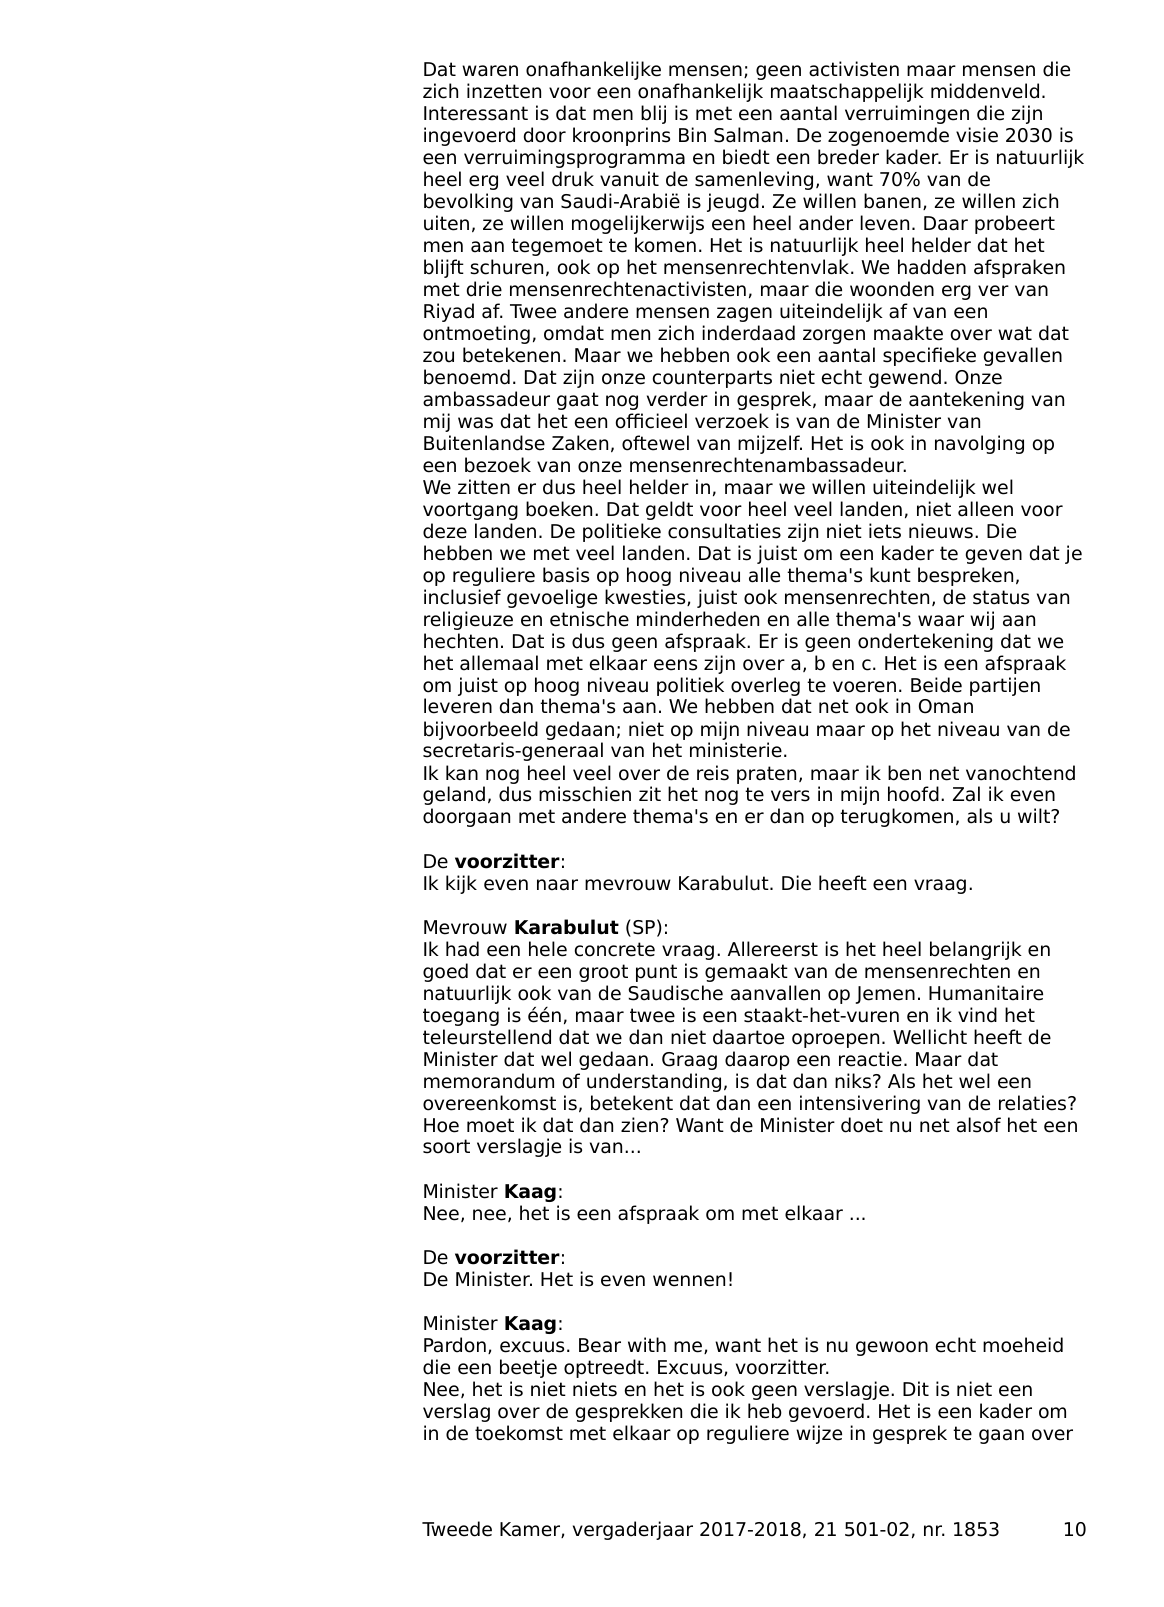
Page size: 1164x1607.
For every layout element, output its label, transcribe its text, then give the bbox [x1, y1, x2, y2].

text Nee, het is niet niets en het is ook geen verslagje. Dit is niet een verslag over de gesprekken die ik heb gevoerd. Het is een kader om in de toekomst met elkaar op reguliere wijze in gesprek te gaan over [422, 1379, 1087, 1445]
text We zitten er dus heel helder in, maar we willen uiteindelijk wel voortgang boeken. Dat geldt voor heel veel landen, niet alleen voor deze landen. De politieke consultaties zijn niet iets nieuws. Die hebben we met veel landen. Dat is juist om een kader te geven dat je op reguliere basis op hoog niveau alle thema's kunt bespreken, inclusief gevoelige kwesties, juist ook mensenrechten, de status van religieuze en etnische minderheden en alle thema's waar wij aan hechten. Dat is dus geen afspraak. Er is geen ondertekening dat we het allemaal met elkaar eens zijn over a, b en c. Het is een afspraak om juist op hoog niveau politiek overleg te voeren. Beide partijen leveren dan thema's aan. We hebben dat net ook in Oman bijvoorbeeld gedaan; niet op mijn niveau maar op het niveau van de secretaris-generaal van het ministerie. [422, 477, 1087, 762]
text Ik kan nog heel veel over de reis praten, maar ik ben net vanochtend geland, dus misschien zit het nog te vers in mijn hoofd. Zal ik even doorgaan met andere thema's en er dan op terugkomen, als u wilt? [422, 762, 1087, 828]
text Minister Kaag: [422, 1313, 1087, 1335]
text Mevrouw Karabulut (SP): [422, 917, 1087, 939]
text De voorzitter: [422, 1247, 1087, 1269]
text De voorzitter: [422, 851, 1087, 872]
text Pardon, excuus. Bear with me, want het is nu gewoon echt moeheid die een beetje optreedt. Excuus, voorzitter. [422, 1335, 1087, 1379]
text Nee, nee, het is een afspraak om met elkaar ... [422, 1203, 1087, 1224]
text Minister Kaag: [422, 1181, 1087, 1203]
text Ik kijk even naar mevrouw Karabulut. Die heeft een vraag. [422, 872, 1087, 894]
text Dat waren onafhankelijke mensen; geen activisten maar mensen die zich inzetten voor een onafhankelijk maatschappelijk middenveld. Interessant is dat men blij is met een aantal verruimingen die zijn ingevoerd door kroonprins Bin Salman. De zogenoemde visie 2030 is een verruimingsprogramma en biedt een breder kader. Er is natuurlijk heel erg veel druk vanuit de samenleving, want 70% van de bevolking van Saudi-Arabië is jeugd. Ze willen banen, ze willen zich uiten, ze willen mogelijkerwijs een heel ander leven. Daar probeert men aan tegemoet te komen. Het is natuurlijk heel helder dat het blijft schuren, ook op het mensenrechtenvlak. We hadden afspraken met drie mensenrechtenactivisten, maar die woonden erg ver van Riyad af. Twee andere mensen zagen uiteindelijk af van een ontmoeting, omdat men zich inderdaad zorgen maakte over wat dat zou betekenen. Maar we hebben ook een aantal specifieke gevallen benoemd. Dat zijn onze counterparts niet echt gewend. Onze ambassadeur gaat nog verder in gesprek, maar de aantekening van mij was dat het een officieel verzoek is van de Minister van Buitenlandse Zaken, oftewel van mijzelf. Het is ook in navolging op een bezoek van onze mensenrechtenambassadeur. [422, 59, 1087, 477]
text De Minister. Het is even wennen! [422, 1269, 1087, 1291]
text Ik had een hele concrete vraag. Allereerst is het heel belangrijk en goed dat er een groot punt is gemaakt van de mensenrechten en natuurlijk ook van de Saudische aanvallen op Jemen. Humanitaire toegang is één, maar twee is een staakt-het-vuren en ik vind het teleurstellend dat we dan niet daartoe oproepen. Wellicht heeft de Minister dat wel gedaan. Graag daarop een reactie. Maar dat memorandum of understanding, is dat dan niks? Als het wel een overeenkomst is, betekent dat dan een intensivering van de relaties? Hoe moet ik dat dan zien? Want de Minister doet nu net alsof het een soort verslagje is van... [422, 939, 1087, 1158]
